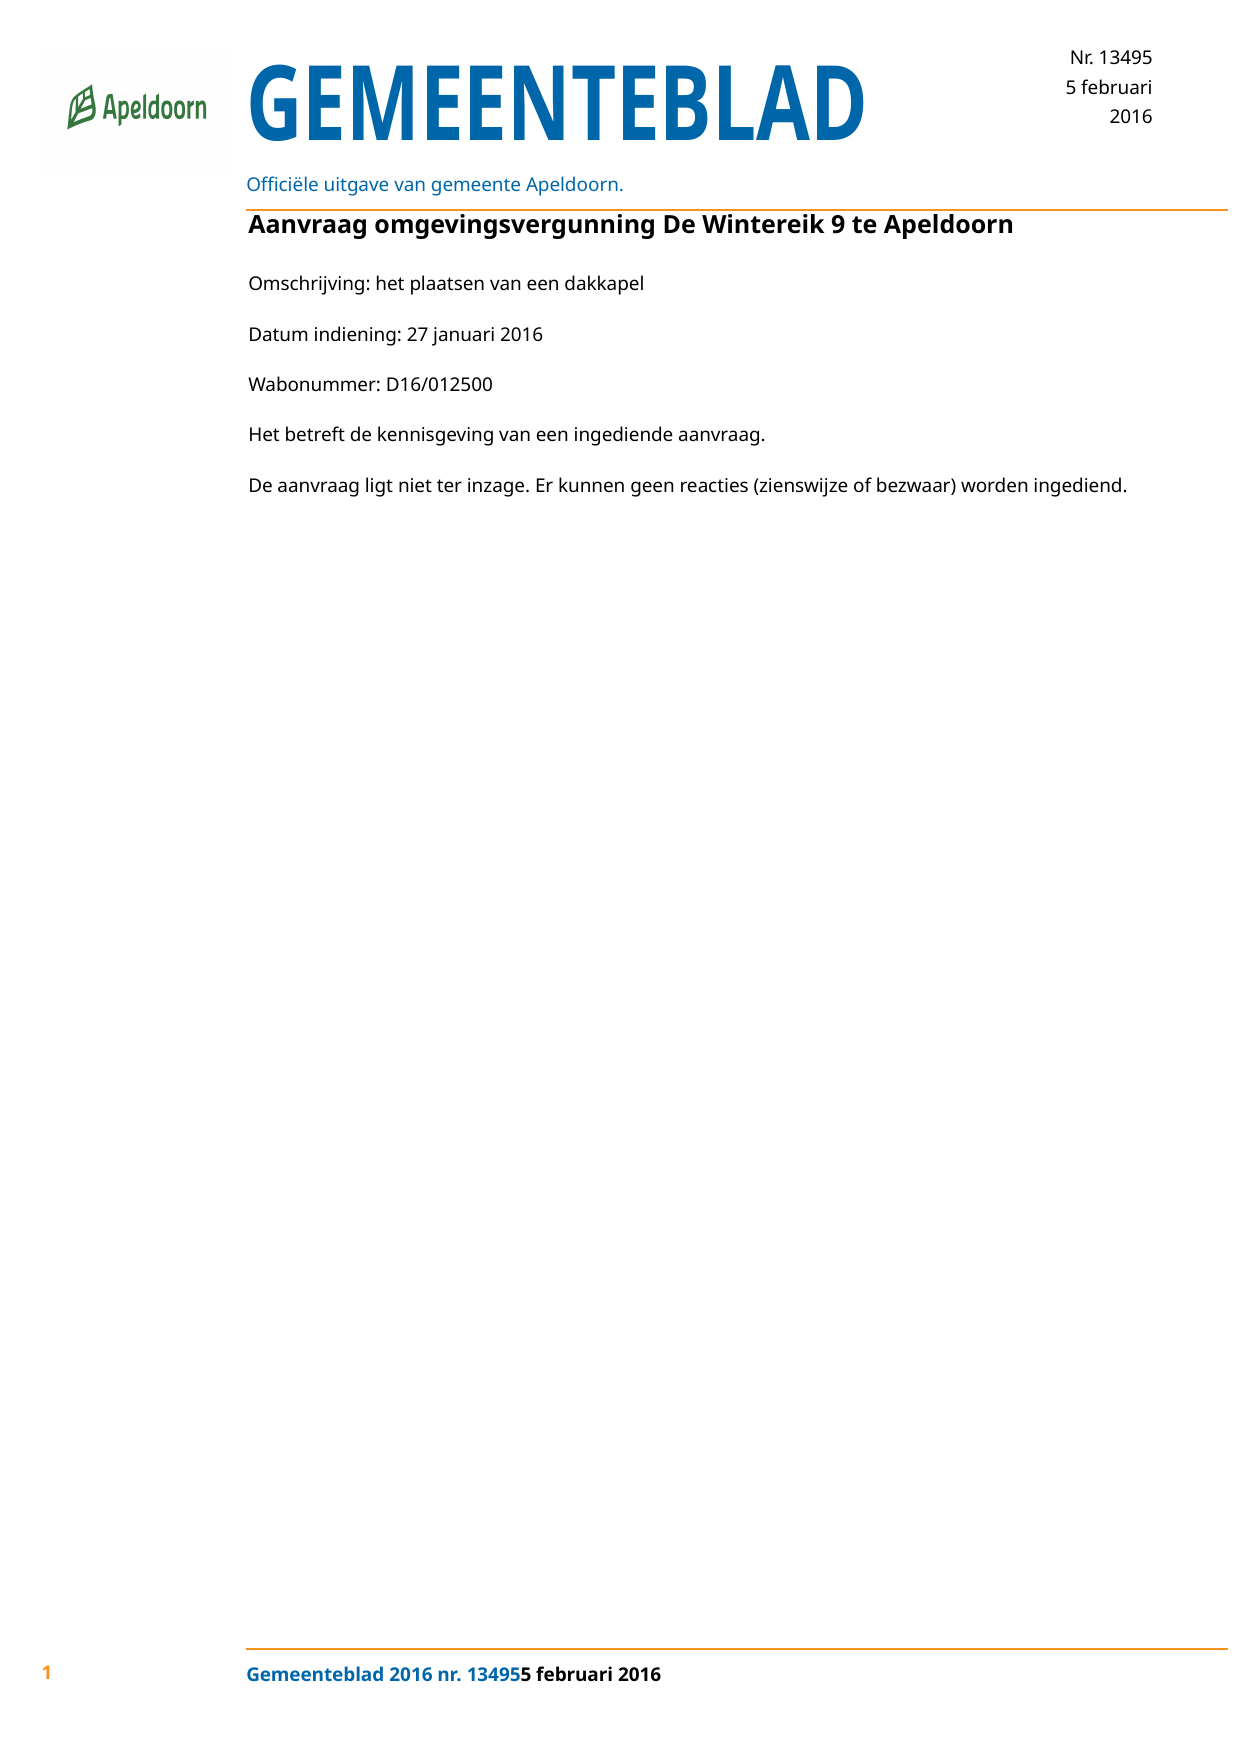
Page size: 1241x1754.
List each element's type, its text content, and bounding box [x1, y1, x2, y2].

text Omschrijving: het plaatsen van een dakkapel [248, 270, 1152, 296]
text Datum indiening: 27 januari 2016 [248, 321, 1152, 346]
text Wabonummer: D16/012500 [248, 371, 1152, 397]
text De aanvraag ligt niet ter inzage. Er kunnen geen reacties (zienswijze of bezwaar) worden ingediend. [248, 472, 1152, 498]
text Aanvraag omgevingsvergunning De Wintereik 9 te Apeldoorn [248, 211, 1152, 241]
text Het betreft de kennisgeving van een ingediende aanvraag. [248, 422, 1152, 447]
picture [41, 47, 231, 172]
